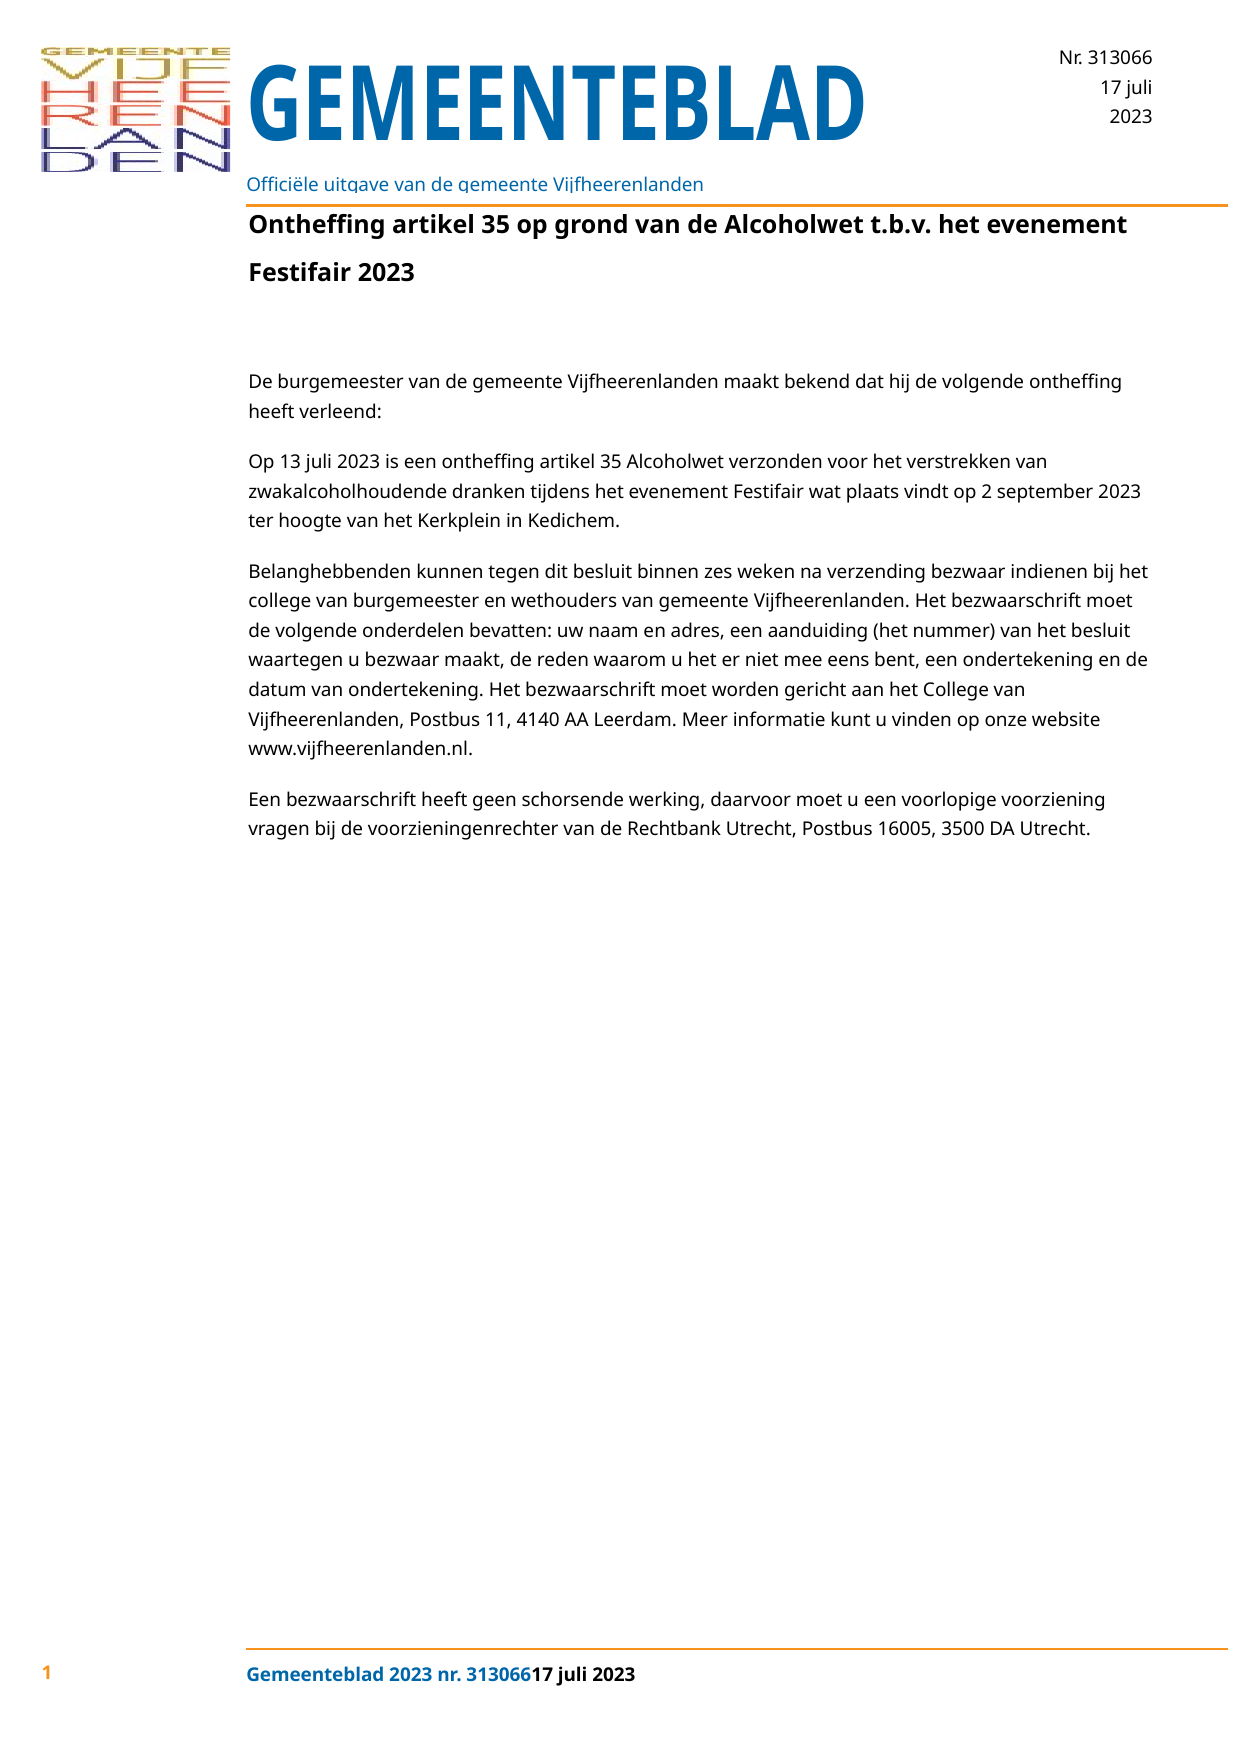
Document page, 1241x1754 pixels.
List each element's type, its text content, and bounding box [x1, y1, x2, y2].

text Belanghebbenden kunnen tegen dit besluit binnen zes weken na verzending bezwaar indienen bij het college van burgemeester en wethouders van gemeente Vijfheerenlanden. Het bezwaarschrift moet de volgende onderdelen bevatten: uw naam en adres, een aanduiding (het nummer) van het besluit waartegen u bezwaar maakt, de reden waarom u het er niet mee eens bent, een ondertekening en de datum van ondertekening. Het bezwaarschrift moet worden gericht aan het College van Vijfheerenlanden, Postbus 11, 4140 AA Leerdam. Meer informatie kunt u vinden op onze website www.vijfheerenlanden.nl. [248, 558, 1152, 761]
text Op 13 juli 2023 is een ontheffing artikel 35 Alcoholwet verzonden voor het verstrekken van zwakalcoholhoudende dranken tijdens het evenement Festifair wat plaats vindt op 2 september 2023 ter hoogte van het Kerkplein in Kedichem. [248, 448, 1152, 533]
text De burgemeester van de gemeente Vijfheerenlanden maakt bekend dat hij de volgende ontheffing heeft verleend: [248, 368, 1152, 424]
picture [41, 47, 231, 172]
text Ontheffing artikel 35 op grond van de Alcoholwet t.b.v. het evenement Festifair 2023 [248, 207, 1152, 288]
text Een bezwaarschrift heeft geen schorsende werking, daarvoor moet u een voorlopige voorziening vragen bij de voorzieningenrechter van de Rechtbank Utrecht, Postbus 16005, 3500 DA Utrecht. [248, 786, 1152, 841]
